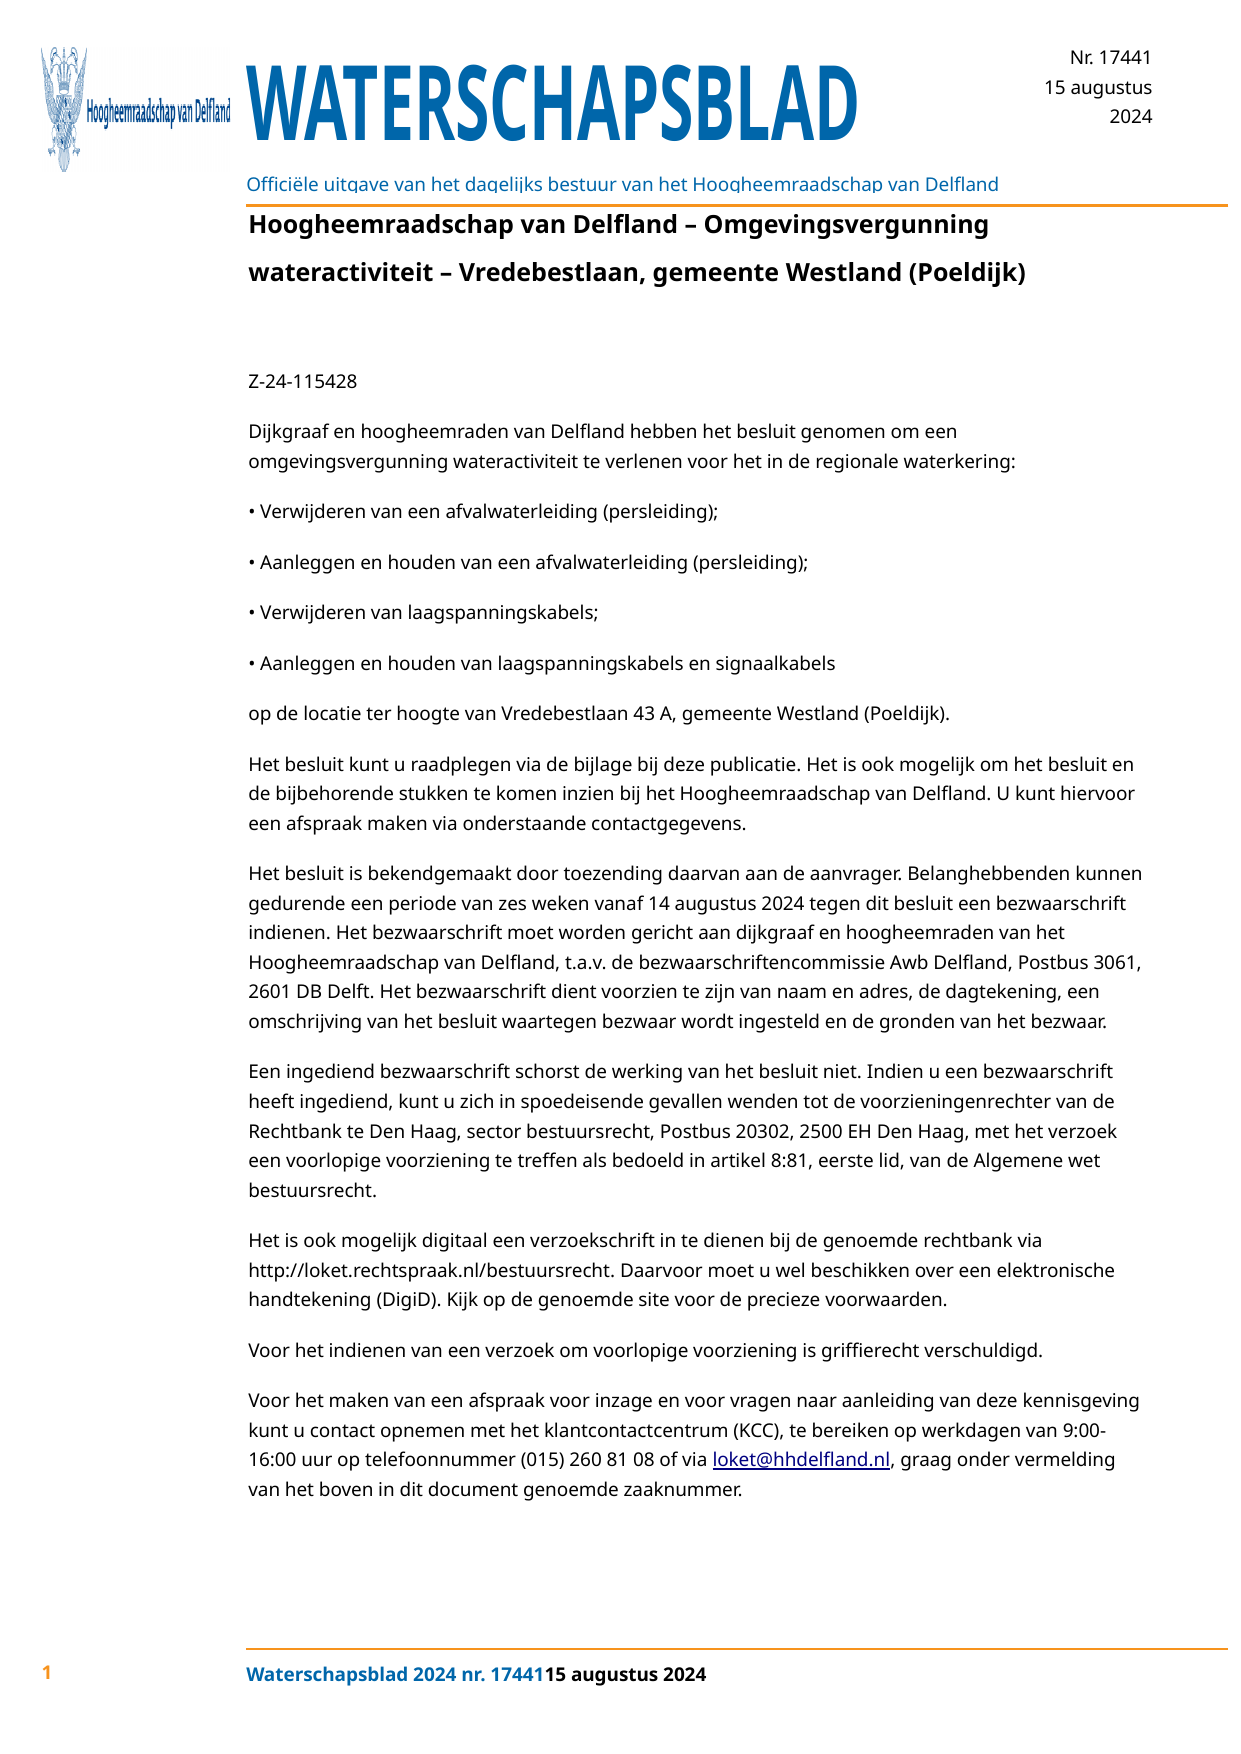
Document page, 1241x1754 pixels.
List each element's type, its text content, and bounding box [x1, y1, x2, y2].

text • Verwijderen van laagspanningskabels; [248, 599, 1152, 625]
text Z-24-115428 [248, 368, 1152, 394]
text • Verwijderen van een afvalwaterleiding (persleiding); [248, 499, 1152, 524]
text Voor het maken van een afspraak voor inzage en voor vragen naar aanleiding van deze kennisgeving kunt u contact opnemen met het klantcontactcentrum (KCC), te bereiken op werkdagen van 9:00-16:00 uur op telefoonnummer (015) 260 81 08 of via loket@hhdelfland.nl, graag onder vermelding van het boven in dit document genoemde zaaknummer. [248, 1387, 1152, 1502]
text Voor het indienen van een verzoek om voorlopige voorziening is griffierecht verschuldigd. [248, 1337, 1152, 1363]
text op de locatie ter hoogte van Vredebestlaan 43 A, gemeente Westland (Poeldijk). [248, 700, 1152, 726]
text Het besluit kunt u raadplegen via de bijlage bij deze publicatie. Het is ook mogelijk om het besluit en de bijbehorende stukken te komen inzien bij het Hoogheemraadschap van Delfland. U kunt hiervoor een afspraak maken via onderstaande contactgegevens. [248, 751, 1152, 836]
text Dijkgraaf en hoogheemraden van Delfland hebben het besluit genomen om een omgevingsvergunning wateractiviteit te verlenen voor het in de regionale waterkering: [248, 419, 1152, 474]
text Een ingediend bezwaarschrift schorst de werking van het besluit niet. Indien u een bezwaarschrift heeft ingediend, kunt u zich in spoedeisende gevallen wenden tot de voorzieningenrechter van de Rechtbank te Den Haag, sector bestuursrecht, Postbus 20302, 2500 EH Den Haag, met het verzoek een voorlopige voorziening te treffen als bedoeld in artikel 8:81, eerste lid, van de Algemene wet bestuursrecht. [248, 1059, 1152, 1203]
text • Aanleggen en houden van een afvalwaterleiding (persleiding); [248, 549, 1152, 575]
text Het is ook mogelijk digitaal een verzoekschrift in te dienen bij de genoemde rechtbank via http://loket.rechtspraak.nl/bestuursrecht. Daarvoor moet u wel beschikken over een elektronische handtekening (DigiD). Kijk op de genoemde site voor de precieze voorwaarden. [248, 1227, 1152, 1312]
picture [41, 47, 231, 172]
text Hoogheemraadschap van Delfland – Omgevingsvergunning wateractiviteit – Vredebestlaan, gemeente Westland (Poeldijk) [248, 207, 1152, 288]
text • Aanleggen en houden van laagspanningskabels en signaalkabels [248, 650, 1152, 676]
text Het besluit is bekendgemaakt door toezending daarvan aan de aanvrager. Belanghebbenden kunnen gedurende een periode van zes weken vanaf 14 augustus 2024 tegen dit besluit een bezwaarschrift indienen. Het bezwaarschrift moet worden gericht aan dijkgraaf en hoogheemraden van het Hoogheemraadschap van Delfland, t.a.v. de bezwaarschriftencommissie Awb Delfland, Postbus 3061, 2601 DB Delft. Het bezwaarschrift dient voorzien te zijn van naam en adres, de dagtekening, een omschrijving van het besluit waartegen bezwaar wordt ingesteld en de gronden van het bezwaar. [248, 860, 1152, 1034]
